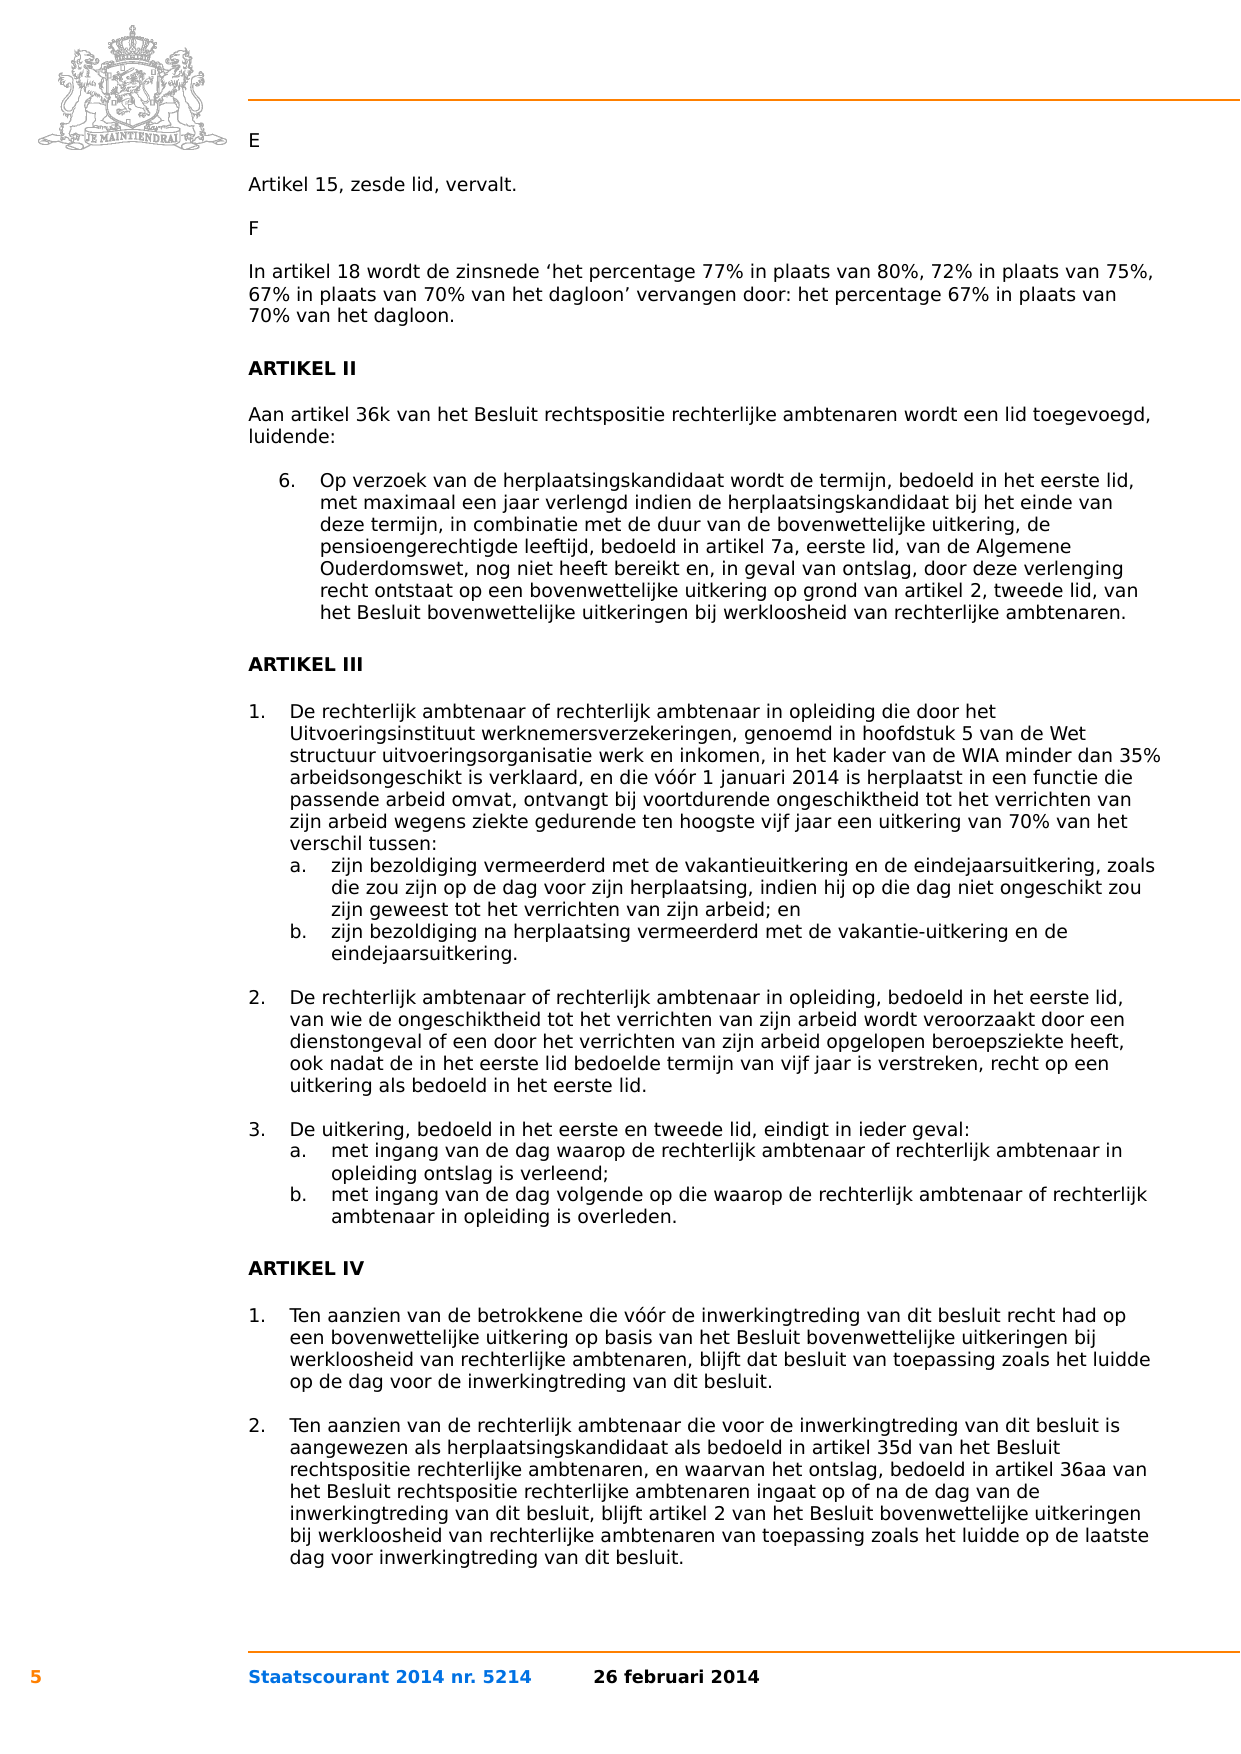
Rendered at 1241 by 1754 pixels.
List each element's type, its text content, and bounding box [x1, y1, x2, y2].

text 2. De rechterlijk ambtenaar of rechterlijk ambtenaar in opleiding, bedoeld in het eerste lid, van wie de ongeschiktheid tot het verrichten van zijn arbeid wordt veroorzaakt door een dienstongeval of een door het verrichten van zijn arbeid opgelopen beroepsziekte heeft, ook nadat de in het eerste lid bedoelde termijn van vijf jaar is verstreken, recht op een uitkering als bedoeld in het eerste lid. [248, 987, 1163, 1097]
text a. zijn bezoldiging vermeerderd met de vakantieuitkering en de eindejaarsuitkering, zoals die zou zijn op de dag voor zijn herplaatsing, indien hij op die dag niet ongeschikt zou zijn geweest tot het verrichten van zijn arbeid; en [289, 855, 1163, 921]
text E [248, 130, 1163, 152]
text 6. Op verzoek van de herplaatsingskandidaat wordt de termijn, bedoeld in het eerste lid, met maximaal een jaar verlengd indien de herplaatsingskandidaat bij het einde van deze termijn, in combinatie met de duur van de bovenwettelijke uitkering, de pensioengerechtigde leeftijd, bedoeld in artikel 7a, eerste lid, van de Algemene Ouderdomswet, nog niet heeft bereikt en, in geval van ontslag, door deze verlenging recht ontstaat op een bovenwettelijke uitkering op grond van artikel 2, tweede lid, van het Besluit bovenwettelijke uitkeringen bij werkloosheid van rechterlijke ambtenaren. [278, 470, 1163, 624]
text Aan artikel 36k van het Besluit rechtspositie rechterlijke ambtenaren wordt een lid toegevoegd, luidende: [248, 404, 1163, 448]
subtitle ARTIKEL II [248, 357, 1163, 379]
subtitle ARTIKEL III [248, 654, 1163, 676]
text b. zijn bezoldiging na herplaatsing vermeerderd met de vakantie-uitkering en de eindejaarsuitkering. [289, 921, 1163, 965]
text 1. Ten aanzien van de betrokkene die vóór de inwerkingtreding van dit besluit recht had op een bovenwettelijke uitkering op basis van het Besluit bovenwettelijke uitkeringen bij werkloosheid van rechterlijke ambtenaren, blijft dat besluit van toepassing zoals het luidde op de dag voor de inwerkingtreding van dit besluit. [248, 1305, 1163, 1393]
subtitle ARTIKEL IV [248, 1258, 1163, 1280]
text In artikel 18 wordt de zinsnede ‘het percentage 77% in plaats van 80%, 72% in plaats van 75%, 67% in plaats van 70% van het dagloon’ vervangen door: het percentage 67% in plaats van 70% van het dagloon. [248, 261, 1163, 327]
text Artikel 15, zesde lid, vervalt. [248, 174, 1163, 196]
picture [38, 25, 227, 150]
text 3. De uitkering, bedoeld in het eerste en tweede lid, eindigt in ieder geval: [248, 1118, 1163, 1140]
text b. met ingang van de dag volgende op die waarop de rechterlijk ambtenaar of rechterlijk ambtenaar in opleiding is overleden. [289, 1184, 1163, 1228]
text a. met ingang van de dag waarop de rechterlijk ambtenaar of rechterlijk ambtenaar in opleiding ontslag is verleend; [289, 1140, 1163, 1184]
text 1. De rechterlijk ambtenaar of rechterlijk ambtenaar in opleiding die door het Uitvoeringsinstituut werknemersverzekeringen, genoemd in hoofdstuk 5 van de Wet structuur uitvoeringsorganisatie werk en inkomen, in het kader van de WIA minder dan 35% arbeidsongeschikt is verklaard, en die vóór 1 januari 2014 is herplaatst in een functie die passende arbeid omvat, ontvangt bij voortdurende ongeschiktheid tot het verrichten van zijn arbeid wegens ziekte gedurende ten hoogste vijf jaar een uitkering van 70% van het verschil tussen: [248, 701, 1163, 855]
text 2. Ten aanzien van de rechterlijk ambtenaar die voor de inwerkingtreding van dit besluit is aangewezen als herplaatsingskandidaat als bedoeld in artikel 35d van het Besluit rechtspositie rechterlijke ambtenaren, en waarvan het ontslag, bedoeld in artikel 36aa van het Besluit rechtspositie rechterlijke ambtenaren ingaat op of na de dag van de inwerkingtreding van dit besluit, blijft artikel 2 van het Besluit bovenwettelijke uitkeringen bij werkloosheid van rechterlijke ambtenaren van toepassing zoals het luidde op de laatste dag voor inwerkingtreding van dit besluit. [248, 1415, 1163, 1569]
text F [248, 218, 1163, 239]
